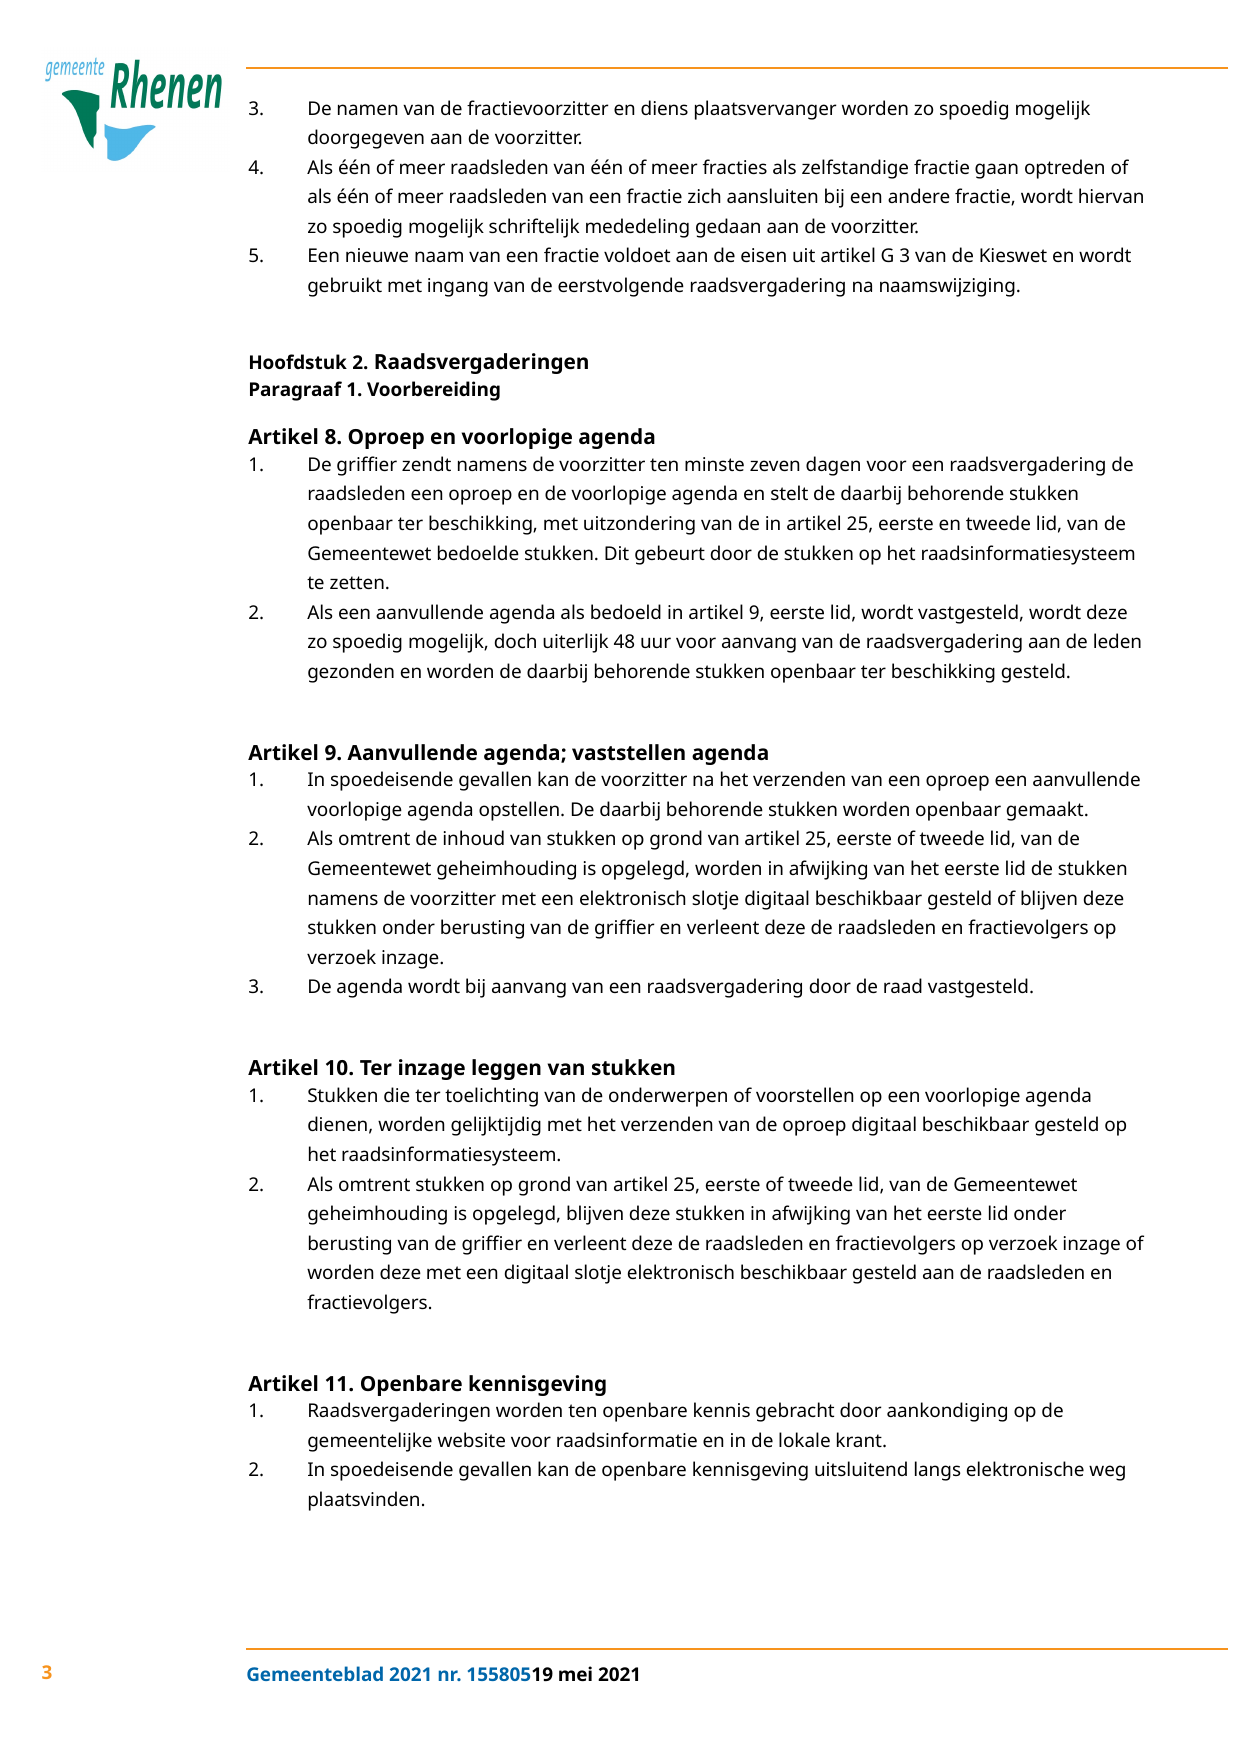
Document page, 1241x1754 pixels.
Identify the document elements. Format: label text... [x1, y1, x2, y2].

list Als omtrent stukken op grond van artikel 25, eerste of tweede lid, van de Gemeentewet geheimhouding is opgelegd, blijven deze stukken in afwijking van het eerste lid onder berusting van de griffier en verleent deze de raadsleden en fractievolgers op verzoek inzage of worden deze met een digitaal slotje elektronisch beschikbaar gesteld aan de raadsleden en fractievolgers. [248, 1171, 1152, 1315]
list De namen van de fractievoorzitter en diens plaatsvervanger worden zo spoedig mogelijk doorgegeven aan de voorzitter. [248, 95, 1152, 150]
list Als één of meer raadsleden van één of meer fracties als zelfstandige fractie gaan optreden of als één of meer raadsleden van een fractie zich aansluiten bij een andere fractie, wordt hiervan zo spoedig mogelijk schriftelijk mededeling gedaan aan de voorzitter. [248, 154, 1152, 239]
list Stukken die ter toelichting van de onderwerpen of voorstellen op een voorlopige agenda dienen, worden gelijktijdig met het verzenden van de oproep digitaal beschikbaar gesteld op het raadsinformatiesysteem. [248, 1082, 1152, 1167]
list Als een aanvullende agenda als bedoeld in artikel 9, eerste lid, wordt vastgesteld, wordt deze zo spoedig mogelijk, doch uiterlijk 48 uur voor aanvang van de raadsvergadering aan de leden gezonden en worden de daarbij behorende stukken openbaar ter beschikking gesteld. [248, 599, 1152, 684]
list De agenda wordt bij aanvang van een raadsvergadering door de raad vastgesteld. [248, 973, 1152, 999]
list De griffier zendt namens de voorzitter ten minste zeven dagen voor een raadsvergadering de raadsleden een oproep en de voorlopige agenda en stelt de daarbij behorende stukken openbaar ter beschikking, met uitzondering van de in artikel 25, eerste en tweede lid, van de Gemeentewet bedoelde stukken. Dit gebeurt door de stukken op het raadsinformatiesysteem te zetten. [248, 451, 1152, 595]
text Artikel 9. Aanvullende agenda; vaststellen agenda [248, 738, 1152, 766]
list Een nieuwe naam van een fractie voldoet aan de eisen uit artikel G 3 van de Kieswet en wordt gebruikt met ingang van de eerstvolgende raadsvergadering na naamswijziging. [248, 243, 1152, 298]
text Artikel 11. Openbare kennisgeving [248, 1369, 1152, 1397]
text Paragraaf 1. Voorbereiding [248, 376, 1152, 402]
list In spoedeisende gevallen kan de openbare kennisgeving uitsluitend langs elektronische weg plaatsvinden. [248, 1457, 1152, 1512]
list In spoedeisende gevallen kan de voorzitter na het verzenden van een oproep een aanvullende voorlopige agenda opstellen. De daarbij behorende stukken worden openbaar gemaakt. [248, 766, 1152, 822]
text Artikel 10. Ter inzage leggen van stukken [248, 1053, 1152, 1082]
text Hoofdstuk 2. Raadsvergaderingen [248, 347, 1152, 376]
text Artikel 8. Oproep en voorlopige agenda [248, 422, 1152, 451]
picture [41, 47, 231, 172]
list Raadsvergaderingen worden ten openbare kennis gebracht door aankondiging op de gemeentelijke website voor raadsinformatie en in de lokale krant. [248, 1397, 1152, 1453]
list Als omtrent de inhoud van stukken op grond van artikel 25, eerste of tweede lid, van de Gemeentewet geheimhouding is opgelegd, worden in afwijking van het eerste lid de stukken namens de voorzitter met een elektronisch slotje digitaal beschikbaar gesteld of blijven deze stukken onder berusting van de griffier en verleent deze de raadsleden en fractievolgers op verzoek inzage. [248, 826, 1152, 970]
